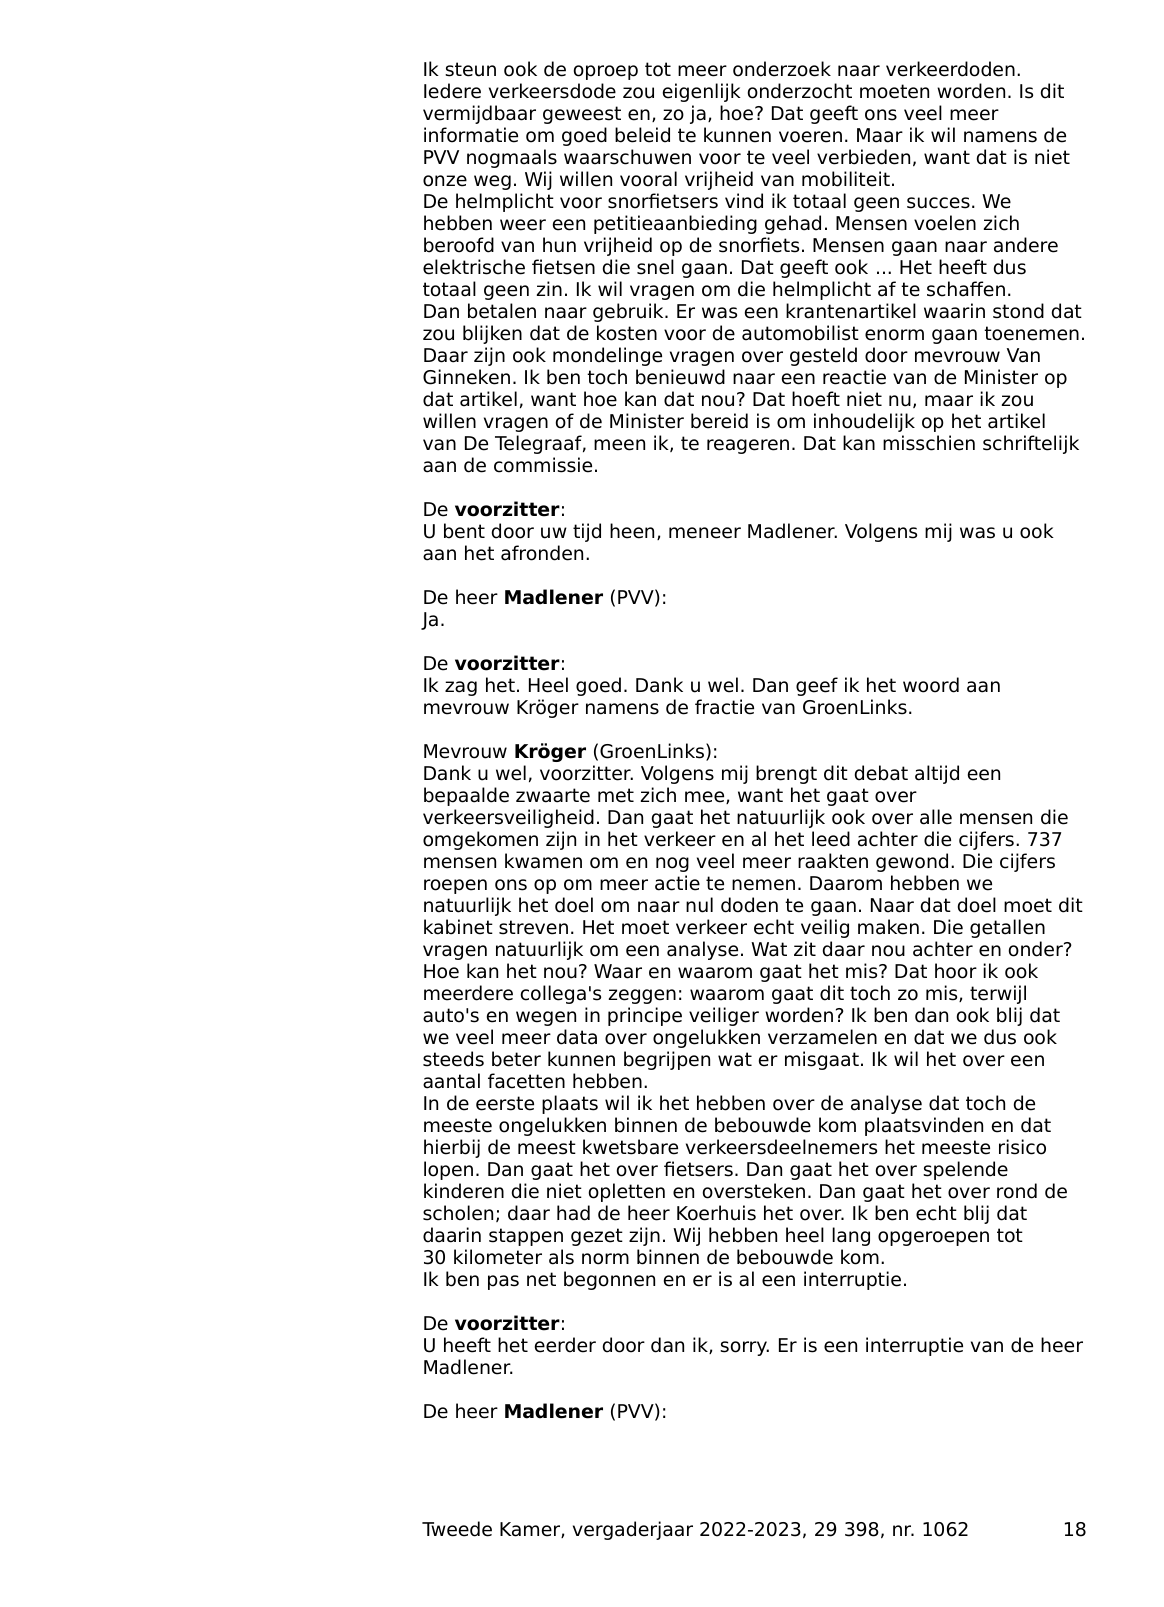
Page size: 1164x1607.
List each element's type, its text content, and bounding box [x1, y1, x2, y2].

text Dank u wel, voorzitter. Volgens mij brengt dit debat altijd een bepaalde zwaarte met zich mee, want het gaat over verkeersveiligheid. Dan gaat het natuurlijk ook over alle mensen die omgekomen zijn in het verkeer en al het leed achter die cijfers. 737 mensen kwamen om en nog veel meer raakten gewond. Die cijfers roepen ons op om meer actie te nemen. Daarom hebben we natuurlijk het doel om naar nul doden te gaan. Naar dat doel moet dit kabinet streven. Het moet verkeer echt veilig maken. Die getallen vragen natuurlijk om een analyse. Wat zit daar nou achter en onder? Hoe kan het nou? Waar en waarom gaat het mis? Dat hoor ik ook meerdere collega's zeggen: waarom gaat dit toch zo mis, terwijl auto's en wegen in principe veiliger worden? Ik ben dan ook blij dat we veel meer data over ongelukken verzamelen en dat we dus ook steeds beter kunnen begrijpen wat er misgaat. Ik wil het over een aantal facetten hebben. [422, 763, 1087, 1093]
text De voorzitter: [422, 499, 1087, 521]
text Ik ben pas net begonnen en er is al een interruptie. [422, 1269, 1087, 1291]
text De heer Madlener (PVV): [422, 1401, 1087, 1423]
text Ik steun ook de oproep tot meer onderzoek naar verkeerdoden. Iedere verkeersdode zou eigenlijk onderzocht moeten worden. Is dit vermijdbaar geweest en, zo ja, hoe? Dat geeft ons veel meer informatie om goed beleid te kunnen voeren. Maar ik wil namens de PVV nogmaals waarschuwen voor te veel verbieden, want dat is niet onze weg. Wij willen vooral vrijheid van mobiliteit. [422, 59, 1087, 191]
text U bent door uw tijd heen, meneer Madlener. Volgens mij was u ook aan het afronden. [422, 521, 1087, 565]
text Ik zag het. Heel goed. Dank u wel. Dan geef ik het woord aan mevrouw Kröger namens de fractie van GroenLinks. [422, 675, 1087, 719]
text Dan betalen naar gebruik. Er was een krantenartikel waarin stond dat zou blijken dat de kosten voor de automobilist enorm gaan toenemen. Daar zijn ook mondelinge vragen over gesteld door mevrouw Van Ginneken. Ik ben toch benieuwd naar een reactie van de Minister op dat artikel, want hoe kan dat nou? Dat hoeft niet nu, maar ik zou willen vragen of de Minister bereid is om inhoudelijk op het artikel van De Telegraaf, meen ik, te reageren. Dat kan misschien schriftelijk aan de commissie. [422, 301, 1087, 477]
text De heer Madlener (PVV): [422, 587, 1087, 609]
text U heeft het eerder door dan ik, sorry. Er is een interruptie van de heer Madlener. [422, 1335, 1087, 1379]
text Ja. [422, 609, 1087, 631]
text De voorzitter: [422, 653, 1087, 675]
text In de eerste plaats wil ik het hebben over de analyse dat toch de meeste ongelukken binnen de bebouwde kom plaatsvinden en dat hierbij de meest kwetsbare verkeersdeelnemers het meeste risico lopen. Dan gaat het over fietsers. Dan gaat het over spelende kinderen die niet opletten en oversteken. Dan gaat het over rond de scholen; daar had de heer Koerhuis het over. Ik ben echt blij dat daarin stappen gezet zijn. Wij hebben heel lang opgeroepen tot 30 kilometer als norm binnen de bebouwde kom. [422, 1093, 1087, 1269]
text De voorzitter: [422, 1313, 1087, 1335]
text De helmplicht voor snorfietsers vind ik totaal geen succes. We hebben weer een petitieaanbieding gehad. Mensen voelen zich beroofd van hun vrijheid op de snorfiets. Mensen gaan naar andere elektrische fietsen die snel gaan. Dat geeft ook ... Het heeft dus totaal geen zin. Ik wil vragen om die helmplicht af te schaffen. [422, 191, 1087, 301]
text Mevrouw Kröger (GroenLinks): [422, 741, 1087, 763]
